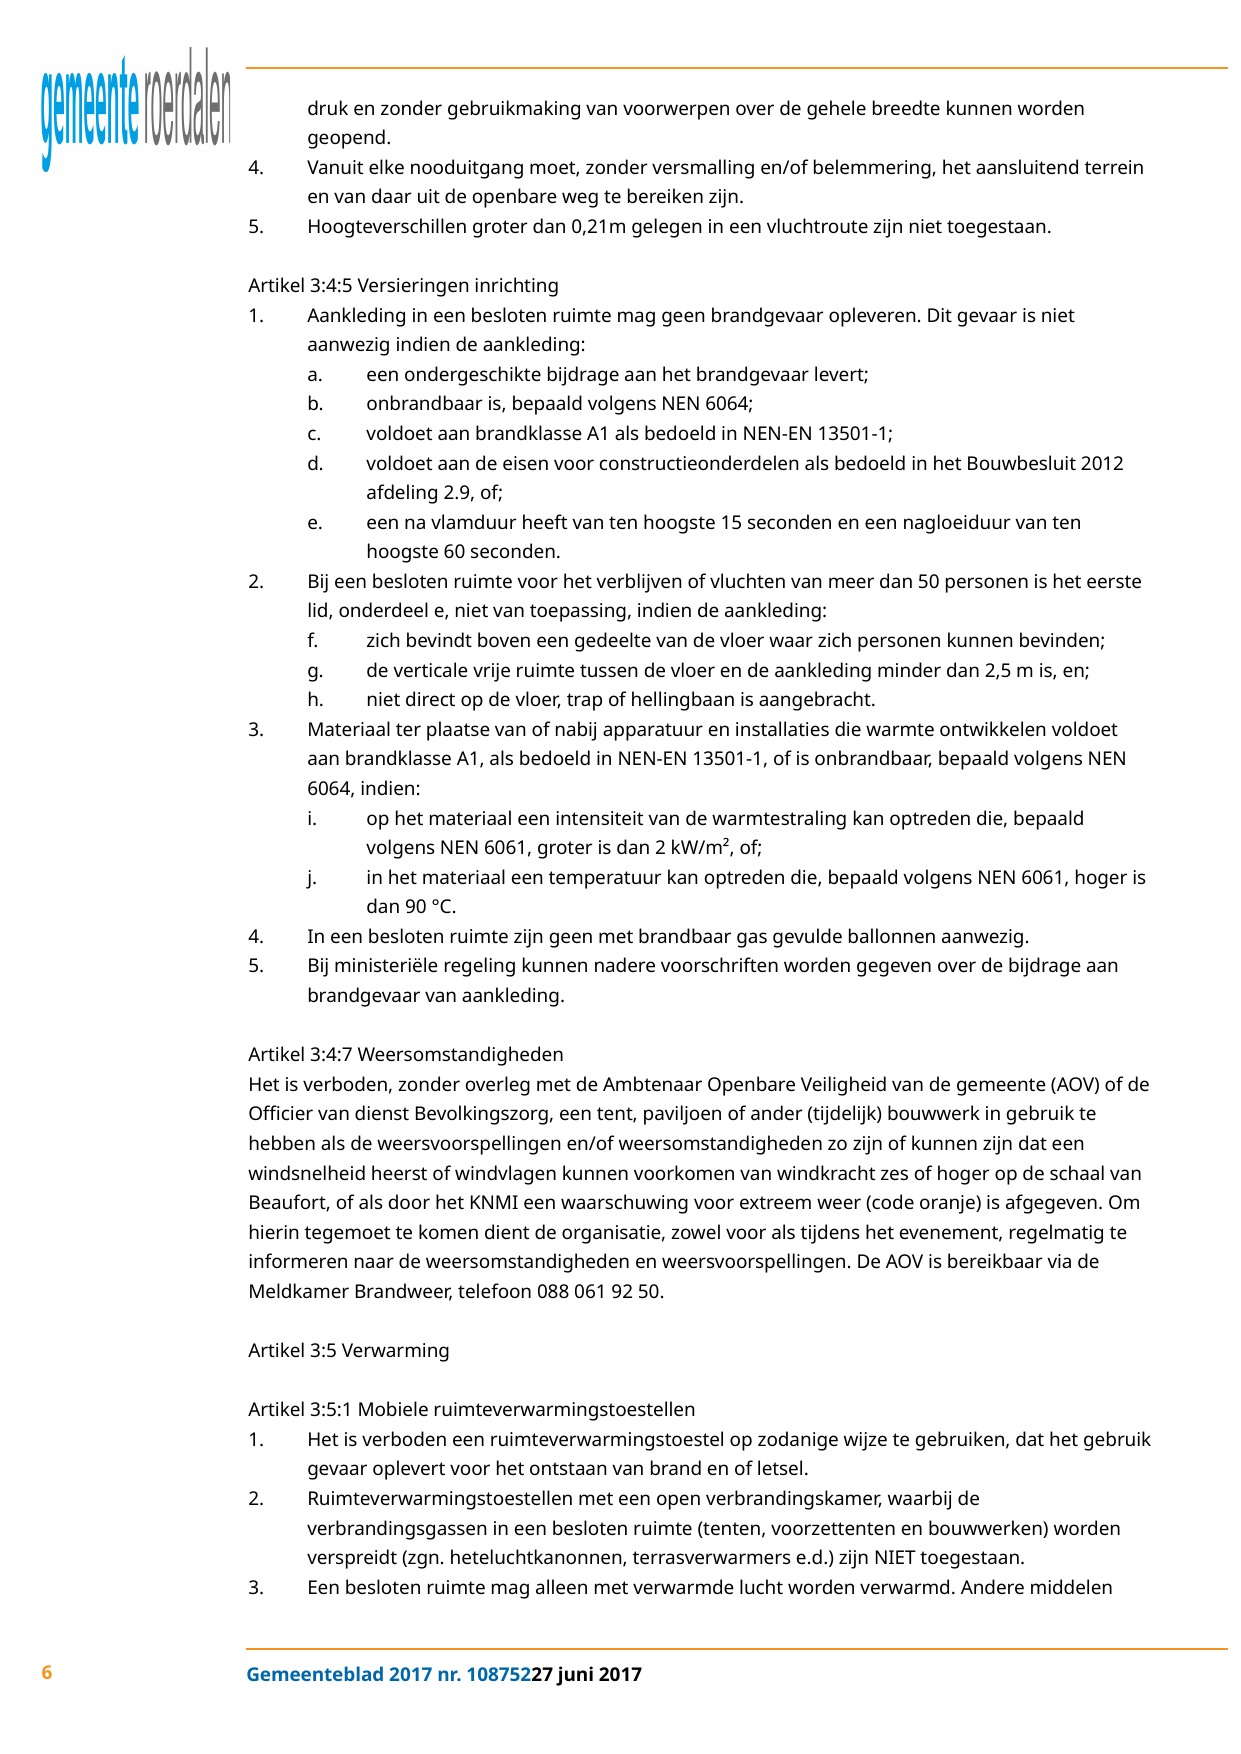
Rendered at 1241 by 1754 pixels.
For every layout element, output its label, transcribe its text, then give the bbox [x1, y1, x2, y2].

list onbrandbaar is, bepaald volgens NEN 6064; [307, 391, 1152, 416]
list voldoet aan de eisen voor constructieonderdelen als bedoeld in het Bouwbesluit 2012 afdeling 2.9, of; [307, 450, 1152, 505]
list Een besloten ruimte mag alleen met verwarmde lucht worden verwarmd. Andere middelen [248, 1574, 1152, 1600]
list een na vlamduur heeft van ten hoogste 15 seconden en een nagloeiduur van ten hoogste 60 seconden. [307, 509, 1152, 564]
list niet direct op de vloer, trap of hellingbaan is aangebracht. [307, 686, 1152, 712]
list Bij ministeriële regeling kunnen nadere voorschriften worden gegeven over de bijdrage aan brandgevaar van aankleding. [248, 953, 1152, 1008]
list Hoogteverschillen groter dan 0,21m gelegen in een vluchtroute zijn niet toegestaan. [248, 213, 1152, 239]
text Het is verboden, zonder overleg met de Ambtenaar Openbare Veiligheid van de gemeente (AOV) of de Officier van dienst Bevolkingszorg, een tent, paviljoen of ander (tijdelijk) bouwwerk in gebruik te hebben als de weersvoorspellingen en/of weersomstandigheden zo zijn of kunnen zijn dat een windsnelheid heerst of windvlagen kunnen voorkomen van windkracht zes of hoger op de schaal van Beaufort, of als door het KNMI een waarschuwing voor extreem weer (code oranje) is afgegeven. Om hierin tegemoet te komen dient de organisatie, zowel voor als tijdens het evenement, regelmatig te informeren naar de weersomstandigheden en weersvoorspellingen. De AOV is bereikbaar via de Meldkamer Brandweer, telefoon 088 061 92 50. [248, 1071, 1152, 1304]
list In een besloten ruimte zijn geen met brandbaar gas gevulde ballonnen aanwezig. [248, 923, 1152, 949]
list de verticale vrije ruimte tussen de vloer en de aankleding minder dan 2,5 m is, en; [307, 657, 1152, 683]
list druk en zonder gebruikmaking van voorwerpen over de gehele breedte kunnen worden geopend. [248, 95, 1152, 150]
list voldoet aan brandklasse A1 als bedoeld in NEN-EN 13501-1; [307, 420, 1152, 446]
list Het is verboden een ruimteverwarmingstoestel op zodanige wijze te gebruiken, dat het gebruik gevaar oplevert voor het ontstaan van brand en of letsel. [248, 1426, 1152, 1481]
list in het materiaal een temperatuur kan optreden die, bepaald volgens NEN 6061, hoger is dan 90 °C. [307, 864, 1152, 919]
list Materiaal ter plaatse van of nabij apparatuur en installaties die warmte ontwikkelen voldoet aan brandklasse A1, als bedoeld in NEN-EN 13501-1, of is onbrandbaar, bepaald volgens NEN 6064, indien: [248, 716, 1152, 801]
list op het materiaal een intensiteit van de warmtestraling kan optreden die, bepaald volgens NEN 6061, groter is dan 2 kW/m², of; [307, 805, 1152, 860]
list zich bevindt boven een gedeelte van de vloer waar zich personen kunnen bevinden; [307, 627, 1152, 653]
list een ondergeschikte bijdrage aan het brandgevaar levert; [307, 361, 1152, 387]
picture [41, 134, 48, 172]
text Artikel 3:4:7 Weersomstandigheden [248, 1041, 1152, 1067]
list Bij een besloten ruimte voor het verblijven of vluchten van meer dan 50 personen is het eerste lid, onderdeel e, niet van toepassing, indien de aankleding: [248, 568, 1152, 623]
picture [41, 47, 231, 172]
text Artikel 3:5 Verwarming [248, 1337, 1152, 1363]
list Aankleding in een besloten ruimte mag geen brandgevaar opleveren. Dit gevaar is niet aanwezig indien de aankleding: [248, 302, 1152, 357]
text Artikel 3:4:5 Versieringen inrichting [248, 272, 1152, 298]
list Ruimteverwarmingstoestellen met een open verbrandingskamer, waarbij de verbrandingsgassen in een besloten ruimte (tenten, voorzettenten en bouwwerken) worden verspreidt (zgn. heteluchtkanonnen, terrasverwarmers e.d.) zijn NIET toegestaan. [248, 1485, 1152, 1570]
text Artikel 3:5:1 Mobiele ruimteverwarmingstoestellen [248, 1396, 1152, 1422]
list Vanuit elke nooduitgang moet, zonder versmalling en/of belemmering, het aansluitend terrein en van daar uit de openbare weg te bereiken zijn. [248, 154, 1152, 209]
